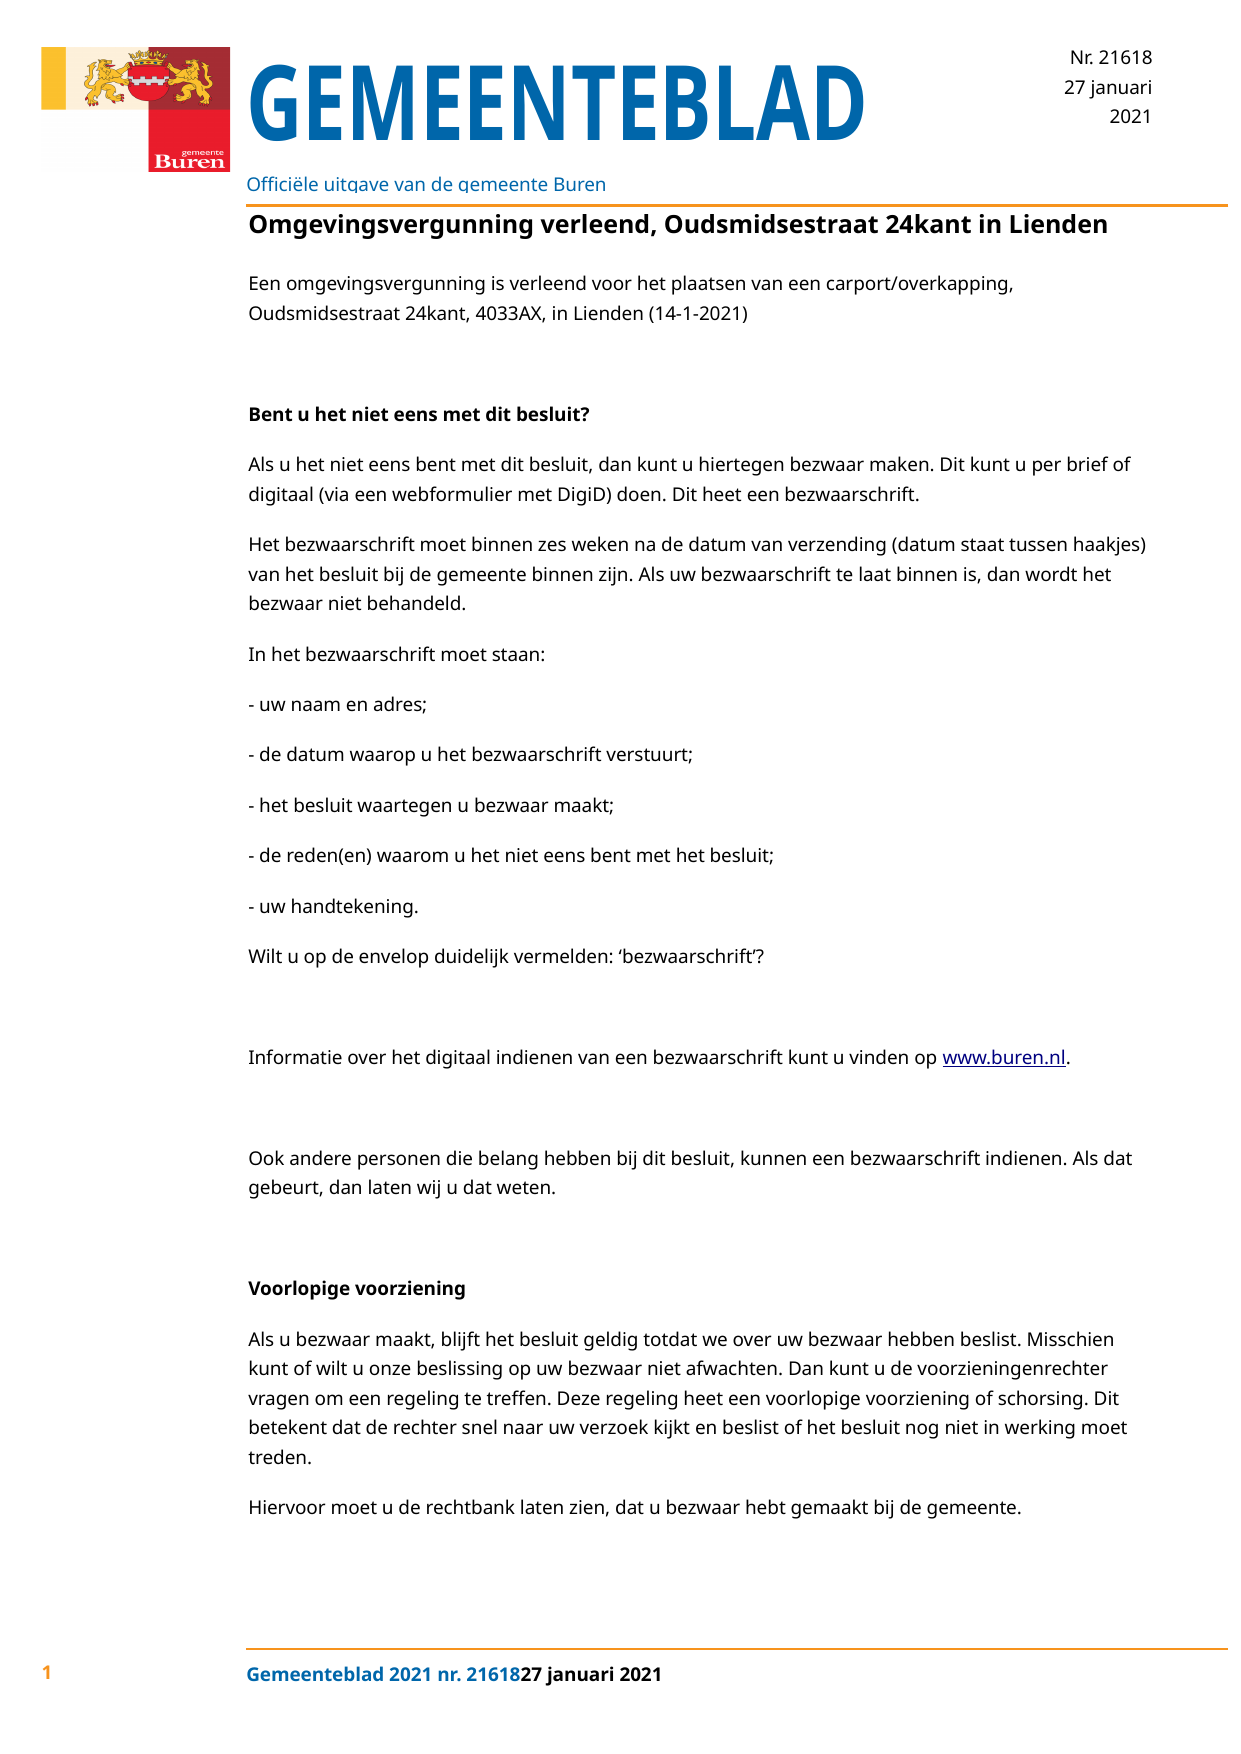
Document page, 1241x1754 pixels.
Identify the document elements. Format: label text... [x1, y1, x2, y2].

text - de reden(en) waarom u het niet eens bent met het besluit; [248, 842, 1152, 868]
text In het bezwaarschrift moet staan: [248, 641, 1152, 666]
text Het bezwaarschrift moet binnen zes weken na de datum van verzending (datum staat tussen haakjes) van het besluit bij de gemeente binnen zijn. Als uw bezwaarschrift te laat binnen is, dan wordt het bezwaar niet behandeld. [248, 531, 1152, 616]
text Bent u het niet eens met dit besluit? [248, 401, 1152, 426]
text Hiervoor moet u de rechtbank laten zien, dat u bezwaar hebt gemaakt bij de gemeente. [248, 1494, 1152, 1520]
text Informatie over het digitaal indienen van een bezwaarschrift kunt u vinden op www.buren.nl. [248, 1044, 1152, 1070]
text - uw naam en adres; [248, 691, 1152, 717]
text Als u het niet eens bent met dit besluit, dan kunt u hiertegen bezwaar maken. Dit kunt u per brief of digitaal (via een webformulier met DigiD) doen. Dit heet een bezwaarschrift. [248, 451, 1152, 506]
text Wilt u op de envelop duidelijk vermelden: ‘bezwaarschrift’? [248, 943, 1152, 969]
text - het besluit waartegen u bezwaar maakt; [248, 792, 1152, 818]
text - uw handtekening. [248, 893, 1152, 918]
text Ook andere personen die belang hebben bij dit besluit, kunnen een bezwaarschrift indienen. Als dat gebeurt, dan laten wij u dat weten. [248, 1145, 1152, 1200]
picture [41, 47, 231, 172]
text Een omgevingsvergunning is verleend voor het plaatsen van een carport/overkapping, Oudsmidsestraat 24kant, 4033AX, in Lienden (14-1-2021) [248, 270, 1152, 326]
text Voorlopige voorziening [248, 1275, 1152, 1301]
text - de datum waarop u het bezwaarschrift verstuurt; [248, 742, 1152, 767]
text Als u bezwaar maakt, blijft het besluit geldig totdat we over uw bezwaar hebben beslist. Misschien kunt of wilt u onze beslissing op uw bezwaar niet afwachten. Dan kunt u de voorzieningenrechter vragen om een regeling te treffen. Deze regeling heet een voorlopige voorziening of schorsing. Dit betekent dat de rechter snel naar uw verzoek kijkt en beslist of het besluit nog niet in werking moet treden. [248, 1326, 1152, 1470]
text Omgevingsvergunning verleend, Oudsmidsestraat 24kant in Lienden [248, 207, 1152, 241]
